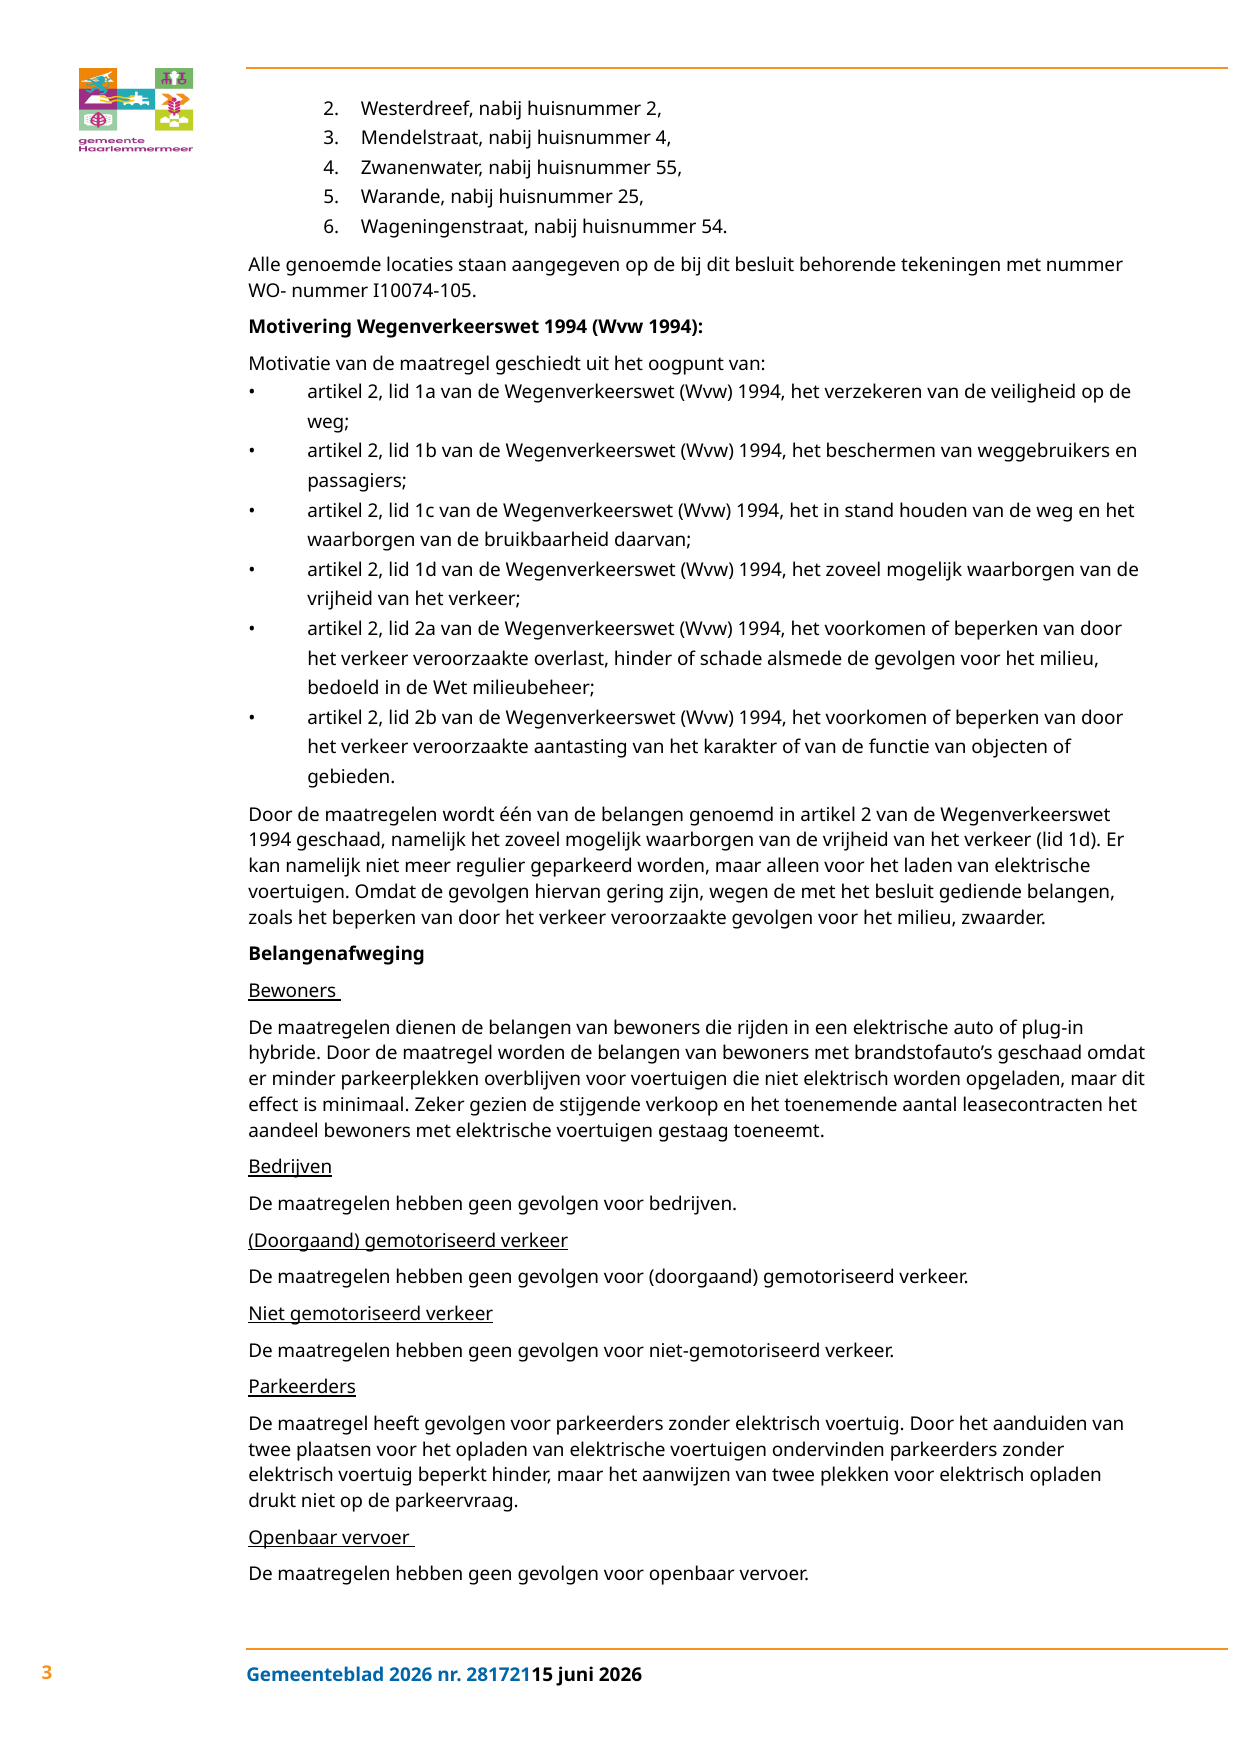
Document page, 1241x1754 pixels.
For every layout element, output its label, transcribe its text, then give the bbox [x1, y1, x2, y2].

text De maatregelen hebben geen gevolgen voor openbaar vervoer. [248, 1561, 1152, 1586]
text Openbaar vervoer [248, 1524, 1152, 1550]
text Niet gemotoriseerd verkeer [248, 1300, 1152, 1326]
list artikel 2, lid 1b van de Wegenverkeerswet (Wvw) 1994, het beschermen van weggebruikers en passagiers; [248, 438, 1152, 493]
text Bedrijven [248, 1153, 1152, 1179]
list artikel 2, lid 1a van de Wegenverkeerswet (Wvw) 1994, het verzekeren van de veiligheid op de weg; [248, 378, 1152, 434]
text Belangenafweging [248, 941, 1152, 966]
text Motivatie van de maatregel geschiedt uit het oogpunt van: [248, 350, 1152, 376]
list Wageningenstraat, nabij huisnummer 54. [323, 213, 1152, 239]
text De maatregelen hebben geen gevolgen voor bedrijven. [248, 1190, 1152, 1216]
text De maatregelen hebben geen gevolgen voor niet-gemotoriseerd verkeer. [248, 1337, 1152, 1362]
text De maatregel heeft gevolgen voor parkeerders zonder elektrisch voertuig. Door het aanduiden van twee plaatsen voor het opladen van elektrische voertuigen ondervinden parkeerders zonder elektrisch voertuig beperkt hinder, maar het aanwijzen van twee plekken voor elektrisch opladen drukt niet op de parkeervraag. [248, 1410, 1152, 1513]
text Motivering Wegenverkeerswet 1994 (Wvw 1994): [248, 313, 1152, 339]
list artikel 2, lid 2a van de Wegenverkeerswet (Wvw) 1994, het voorkomen of beperken van door het verkeer veroorzaakte overlast, hinder of schade alsmede de gevolgen voor het milieu, bedoeld in de Wet milieubeheer; [248, 615, 1152, 700]
text Door de maatregelen wordt één van de belangen genoemd in artikel 2 van de Wegenverkeerswet 1994 geschaad, namelijk het zoveel mogelijk waarborgen van de vrijheid van het verkeer (lid 1d). Er kan namelijk niet meer regulier geparkeerd worden, maar alleen voor het laden van elektrische voertuigen. Omdat de gevolgen hiervan gering zijn, wegen de met het besluit gediende belangen, zoals het beperken van door het verkeer veroorzaakte gevolgen voor het milieu, zwaarder. [248, 801, 1152, 929]
text De maatregelen dienen de belangen van bewoners die rijden in een elektrische auto of plug-in hybride. Door de maatregel worden de belangen van bewoners met brandstofauto’s geschaad omdat er minder parkeerplekken overblijven voor voertuigen die niet elektrisch worden opgeladen, maar dit effect is minimaal. Zeker gezien de stijgende verkoop en het toenemende aantal leasecontracten het aandeel bewoners met elektrische voertuigen gestaag toeneemt. [248, 1014, 1152, 1142]
list Zwanenwater, nabij huisnummer 55, [323, 154, 1152, 180]
list Mendelstraat, nabij huisnummer 4, [323, 124, 1152, 150]
list artikel 2, lid 1c van de Wegenverkeerswet (Wvw) 1994, het in stand houden van de weg en het waarborgen van de bruikbaarheid daarvan; [248, 497, 1152, 552]
text (Doorgaand) gemotoriseerd verkeer [248, 1227, 1152, 1252]
list artikel 2, lid 1d van de Wegenverkeerswet (Wvw) 1994, het zoveel mogelijk waarborgen van de vrijheid van het verkeer; [248, 556, 1152, 611]
text Bewoners [248, 977, 1152, 1003]
text De maatregelen hebben geen gevolgen voor (doorgaand) gemotoriseerd verkeer. [248, 1263, 1152, 1289]
list Westerdreef, nabij huisnummer 2, [323, 95, 1152, 121]
text Parkeerders [248, 1373, 1152, 1399]
list artikel 2, lid 2b van de Wegenverkeerswet (Wvw) 1994, het voorkomen of beperken van door het verkeer veroorzaakte aantasting van het karakter of van de functie van objecten of gebieden. [248, 704, 1152, 789]
picture [41, 47, 231, 172]
text Alle genoemde locaties staan aangegeven op de bij dit besluit behorende tekeningen met nummer WO- nummer I10074-105. [248, 251, 1152, 302]
list Warande, nabij huisnummer 25, [323, 183, 1152, 209]
